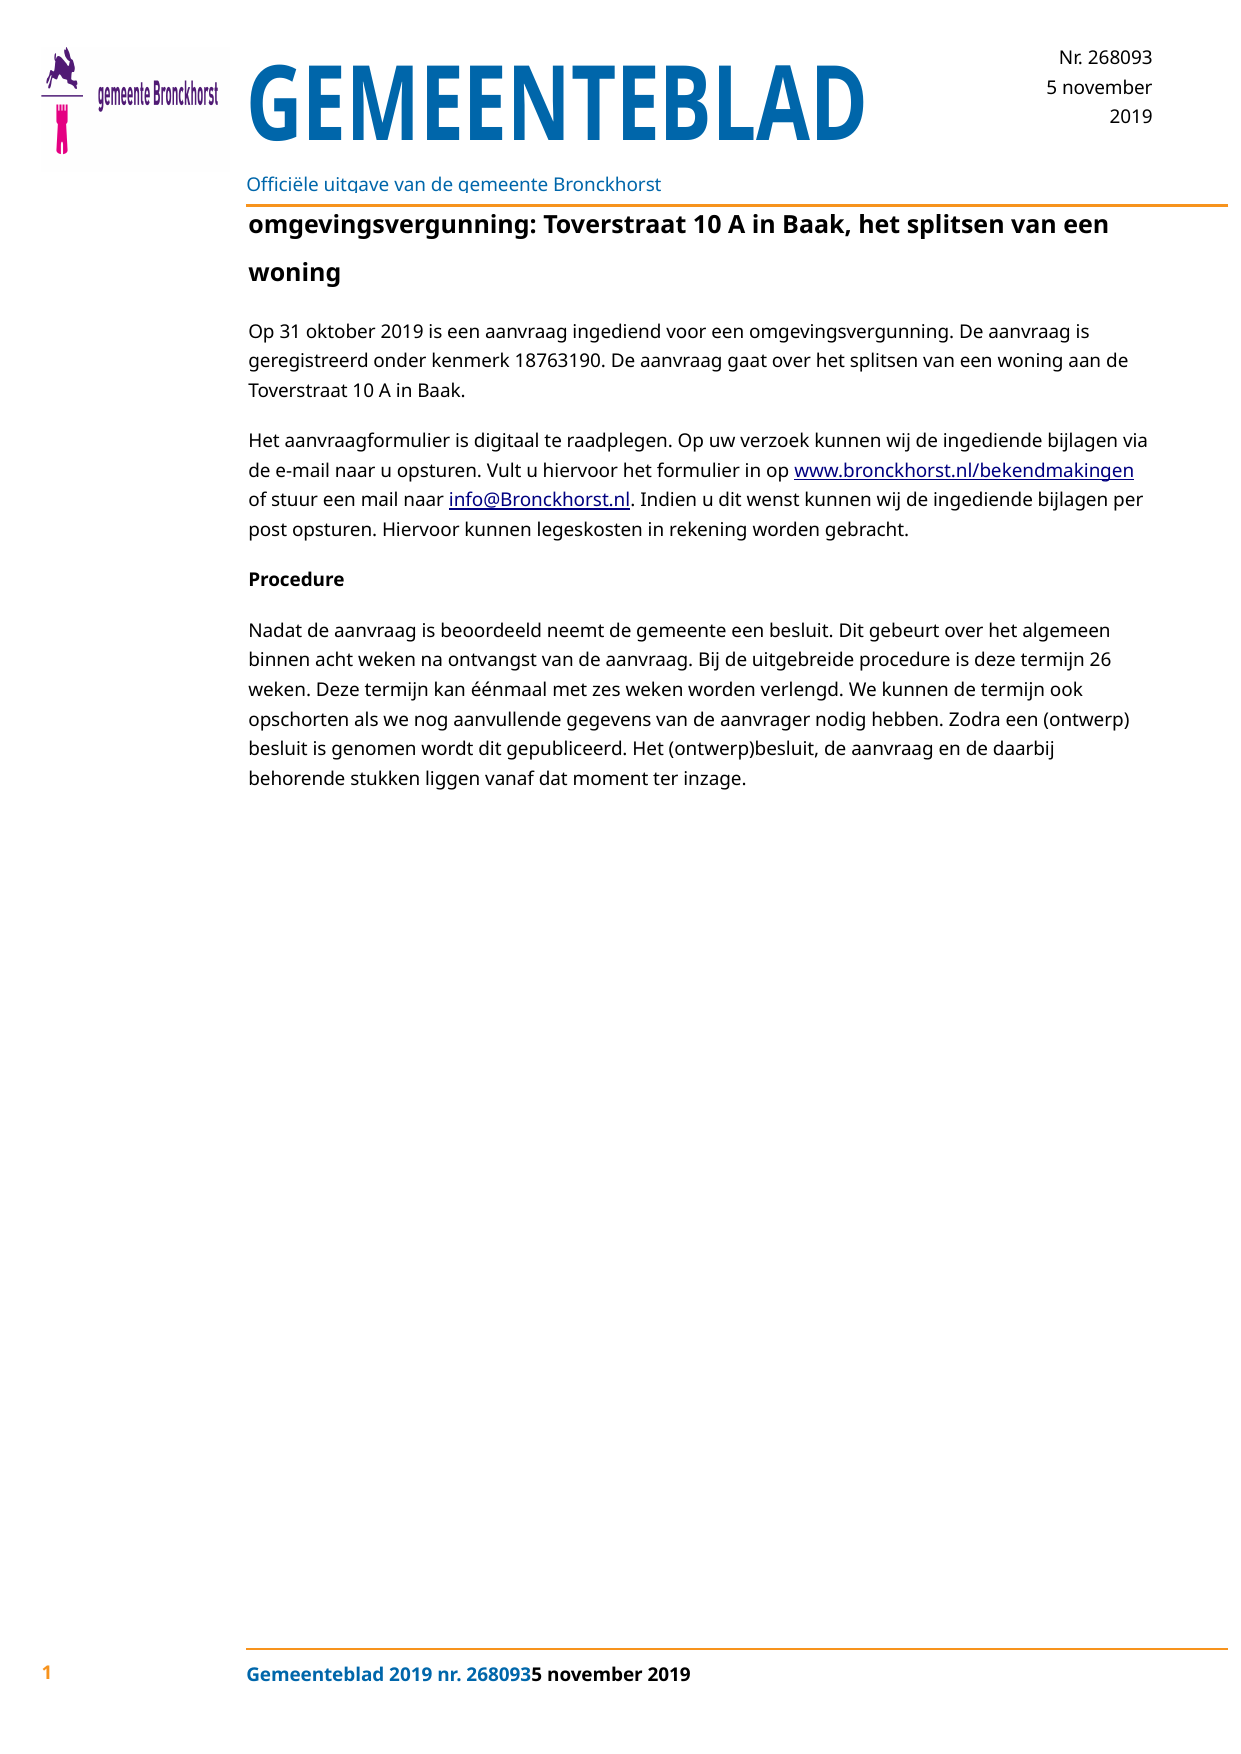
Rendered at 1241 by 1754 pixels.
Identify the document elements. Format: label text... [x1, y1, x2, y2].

picture [41, 47, 231, 172]
text Nadat de aanvraag is beoordeeld neemt de gemeente een besluit. Dit gebeurt over het algemeen binnen acht weken na ontvangst van de aanvraag. Bij de uitgebreide procedure is deze termijn 26 weken. Deze termijn kan éénmaal met zes weken worden verlengd. We kunnen de termijn ook opschorten als we nog aanvullende gegevens van de aanvrager nodig hebben. Zodra een (ontwerp) besluit is genomen wordt dit gepubliceerd. Het (ontwerp)besluit, de aanvraag en de daarbij behorende stukken liggen vanaf dat moment ter inzage. [248, 617, 1152, 791]
text Op 31 oktober 2019 is een aanvraag ingediend voor een omgevingsvergunning. De aanvraag is geregistreerd onder kenmerk 18763190. De aanvraag gaat over het splitsen van een woning aan de Toverstraat 10 A in Baak. [248, 318, 1152, 403]
text Procedure [248, 567, 1152, 592]
text omgevingsvergunning: Toverstraat 10 A in Baak, het splitsen van een woning [248, 207, 1152, 288]
text Het aanvraagformulier is digitaal te raadplegen. Op uw verzoek kunnen wij de ingediende bijlagen via de e-mail naar u opsturen. Vult u hiervoor het formulier in op www.bronckhorst.nl/bekendmakingen of stuur een mail naar info@Bronckhorst.nl. Indien u dit wenst kunnen wij de ingediende bijlagen per post opsturen. Hiervoor kunnen legeskosten in rekening worden gebracht. [248, 427, 1152, 542]
